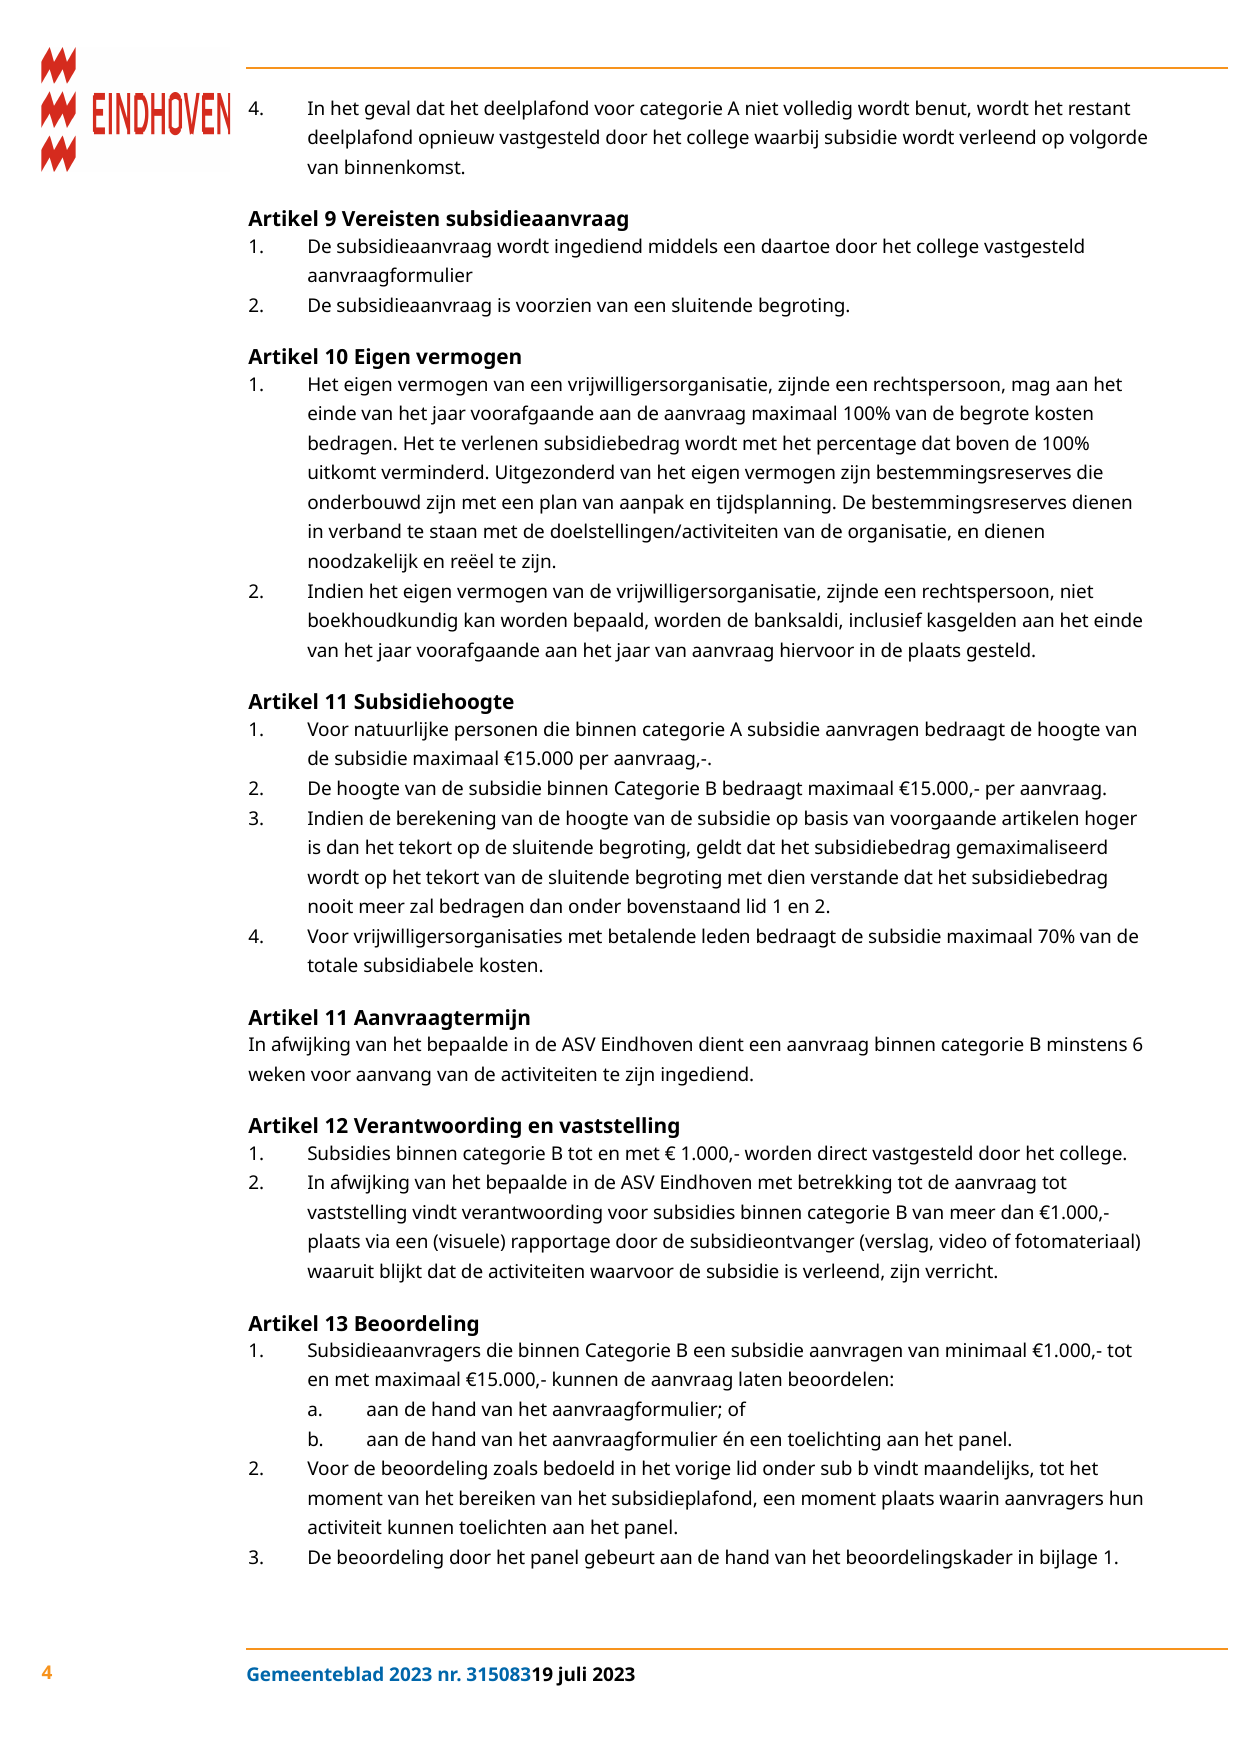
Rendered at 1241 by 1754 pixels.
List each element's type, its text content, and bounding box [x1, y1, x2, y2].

list aan de hand van het aanvraagformulier; of [307, 1396, 1152, 1422]
list Subsidies binnen categorie B tot en met € 1.000,- worden direct vastgesteld door het college. [248, 1140, 1152, 1166]
text Artikel 12 Verantwoording en vaststelling [248, 1111, 1152, 1140]
text Artikel 9 Vereisten subsidieaanvraag [248, 204, 1152, 233]
list De subsidieaanvraag is voorzien van een sluitende begroting. [248, 292, 1152, 318]
text Artikel 11 Aanvraagtermijn [248, 1003, 1152, 1031]
list Voor natuurlijke personen die binnen categorie A subsidie aanvragen bedraagt de hoogte van de subsidie maximaal €15.000 per aanvraag,-. [248, 716, 1152, 771]
list De beoordeling door het panel gebeurt aan de hand van het beoordelingskader in bijlage 1. [248, 1544, 1152, 1570]
list Subsidieaanvragers die binnen Categorie B een subsidie aanvragen van minimaal €1.000,- tot en met maximaal €15.000,- kunnen de aanvraag laten beoordelen: [248, 1337, 1152, 1392]
text Artikel 13 Beoordeling [248, 1309, 1152, 1337]
list Voor vrijwilligersorganisaties met betalende leden bedraagt de subsidie maximaal 70% van de totale subsidiabele kosten. [248, 923, 1152, 978]
picture [41, 47, 231, 172]
list Voor de beoordeling zoals bedoeld in het vorige lid onder sub b vindt maandelijks, tot het moment van het bereiken van het subsidieplafond, een moment plaats waarin aanvragers hun activiteit kunnen toelichten aan het panel. [248, 1455, 1152, 1540]
list Het eigen vermogen van een vrijwilligersorganisatie, zijnde een rechtspersoon, mag aan het einde van het jaar voorafgaande aan de aanvraag maximaal 100% van de begrote kosten bedragen. Het te verlenen subsidiebedrag wordt met het percentage dat boven de 100% uitkomt verminderd. Uitgezonderd van het eigen vermogen zijn bestemmingsreserves die onderbouwd zijn met een plan van aanpak en tijdsplanning. De bestemmingsreserves dienen in verband te staan met de doelstellingen/activiteiten van de organisatie, en dienen noodzakelijk en reëel te zijn. [248, 371, 1152, 574]
list De subsidieaanvraag wordt ingediend middels een daartoe door het college vastgesteld aanvraagformulier [248, 233, 1152, 288]
list In afwijking van het bepaalde in de ASV Eindhoven met betrekking tot de aanvraag tot vaststelling vindt verantwoording voor subsidies binnen categorie B van meer dan €1.000,- plaats via een (visuele) rapportage door de subsidieontvanger (verslag, video of fotomateriaal) waaruit blijkt dat de activiteiten waarvoor de subsidie is verleend, zijn verricht. [248, 1169, 1152, 1284]
list aan de hand van het aanvraagformulier én een toelichting aan het panel. [307, 1426, 1152, 1452]
list De hoogte van de subsidie binnen Categorie B bedraagt maximaal €15.000,- per aanvraag. [248, 775, 1152, 801]
text Artikel 10 Eigen vermogen [248, 342, 1152, 371]
text In afwijking van het bepaalde in de ASV Eindhoven dient een aanvraag binnen categorie B minstens 6 weken voor aanvang van de activiteiten te zijn ingediend. [248, 1031, 1152, 1087]
list Indien de berekening van de hoogte van de subsidie op basis van voorgaande artikelen hoger is dan het tekort op de sluitende begroting, geldt dat het subsidiebedrag gemaximaliseerd wordt op het tekort van de sluitende begroting met dien verstande dat het subsidiebedrag nooit meer zal bedragen dan onder bovenstaand lid 1 en 2. [248, 805, 1152, 919]
list In het geval dat het deelplafond voor categorie A niet volledig wordt benut, wordt het restant deelplafond opnieuw vastgesteld door het college waarbij subsidie wordt verleend op volgorde van binnenkomst. [248, 95, 1152, 180]
text Artikel 11 Subsidiehoogte [248, 687, 1152, 716]
list Indien het eigen vermogen van de vrijwilligersorganisatie, zijnde een rechtspersoon, niet boekhoudkundig kan worden bepaald, worden de banksaldi, inclusief kasgelden aan het einde van het jaar voorafgaande aan het jaar van aanvraag hiervoor in de plaats gesteld. [248, 578, 1152, 663]
